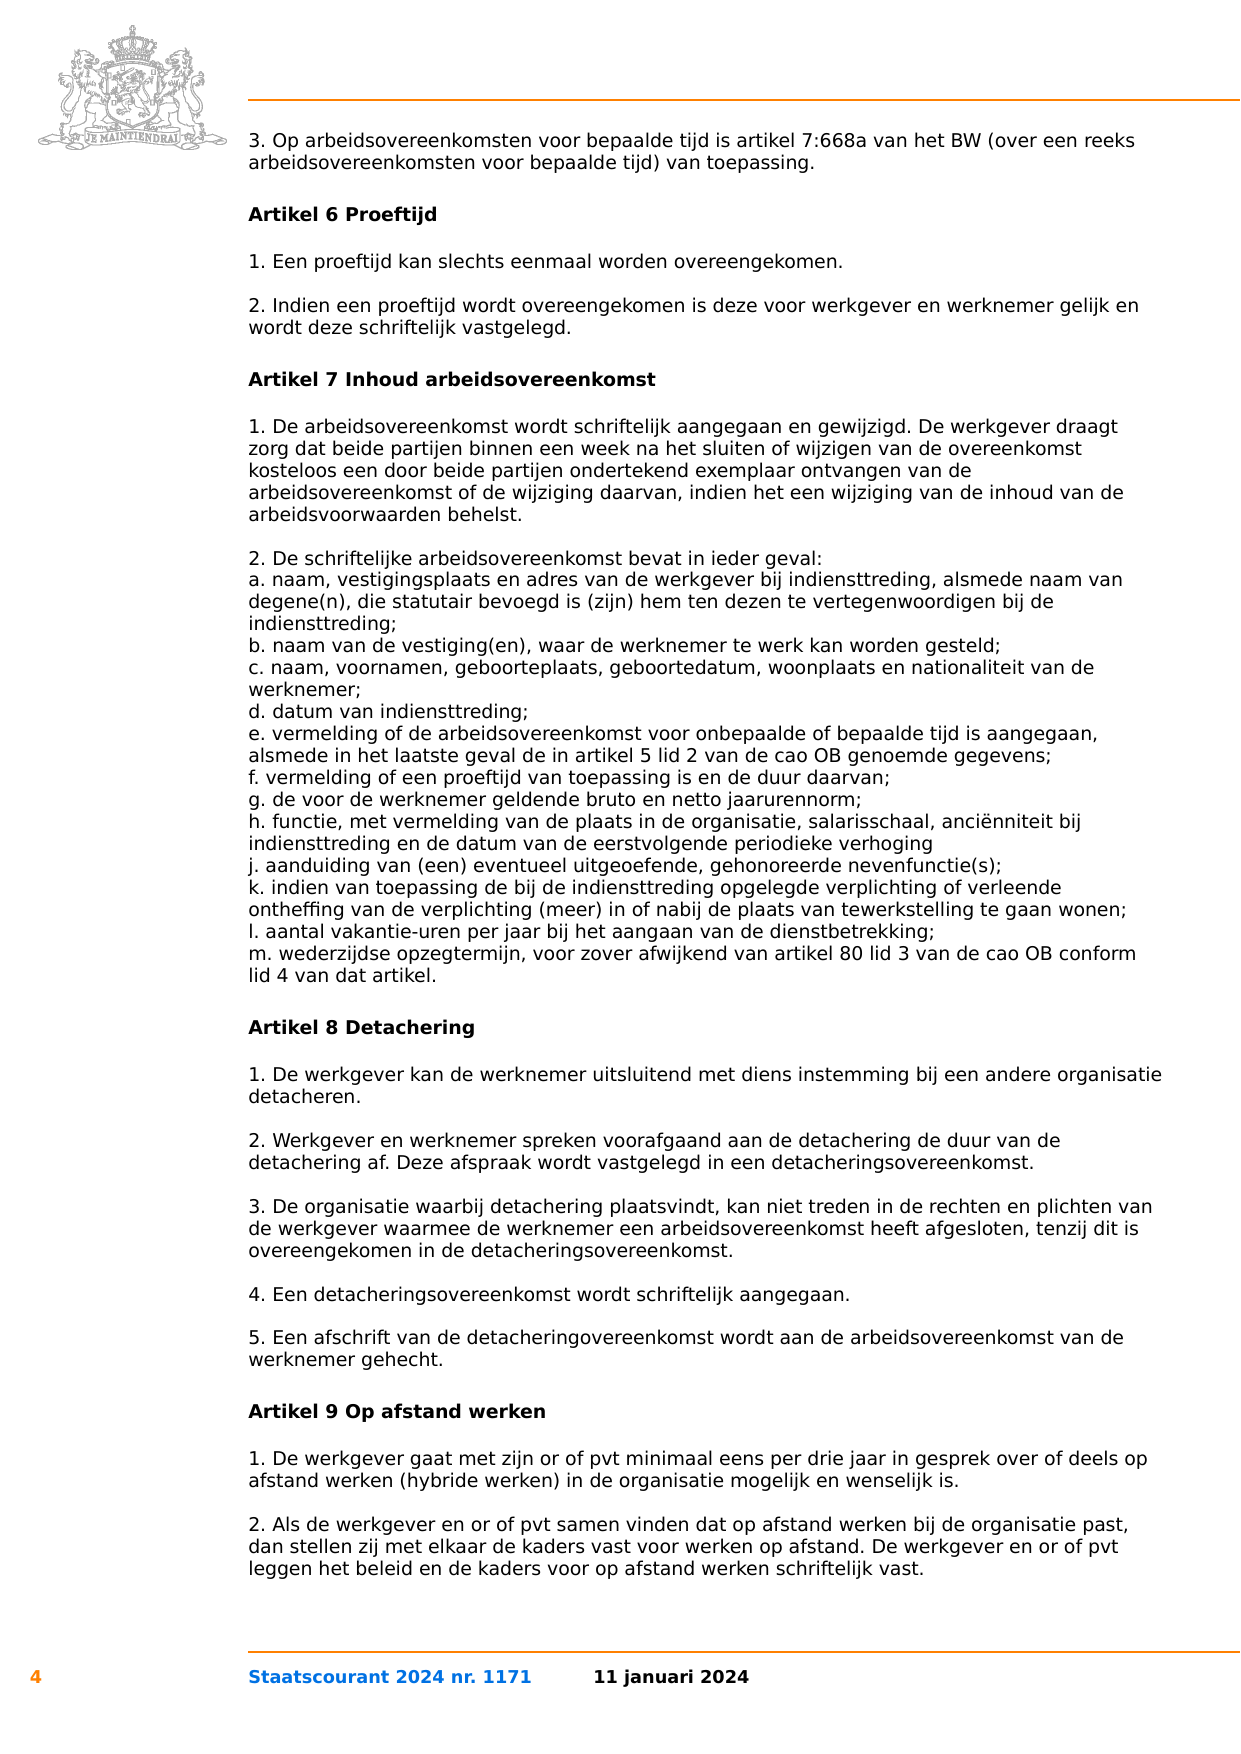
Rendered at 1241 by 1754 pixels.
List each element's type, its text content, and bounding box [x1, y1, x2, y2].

text 2. Indien een proeftijd wordt overeengekomen is deze voor werkgever en werknemer gelijk en wordt deze schriftelijk vastgelegd. [248, 295, 1163, 339]
text 3. Op arbeidsovereenkomsten voor bepaalde tijd is artikel 7:668a van het BW (over een reeks arbeidsovereenkomsten voor bepaalde tijd) van toepassing. [248, 130, 1163, 174]
text 2. Werkgever en werknemer spreken voorafgaand aan de detachering de duur van de detachering af. Deze afspraak wordt vastgelegd in een detacheringsovereenkomst. [248, 1130, 1163, 1174]
text c. naam, voornamen, geboorteplaats, geboortedatum, woonplaats en nationaliteit van de werknemer; [248, 657, 1163, 701]
text j. aanduiding van (een) eventueel uitgeoefende, gehonoreerde nevenfunctie(s); [248, 855, 1163, 877]
text b. naam van de vestiging(en), waar de werknemer te werk kan worden gesteld; [248, 635, 1163, 657]
text a. naam, vestigingsplaats en adres van de werkgever bij indiensttreding, alsmede naam van degene(n), die statutair bevoegd is (zijn) hem ten dezen te vertegenwoordigen bij de indiensttreding; [248, 569, 1163, 635]
text 1. De werkgever gaat met zijn or of pvt minimaal eens per drie jaar in gesprek over of deels op afstand werken (hybride werken) in de organisatie mogelijk en wenselijk is. [248, 1448, 1163, 1492]
subtitle Artikel 8 Detachering [248, 1017, 1163, 1039]
text 1. Een proeftijd kan slechts eenmaal worden overeengekomen. [248, 251, 1163, 273]
subtitle Artikel 9 Op afstand werken [248, 1401, 1163, 1423]
text 3. De organisatie waarbij detachering plaatsvindt, kan niet treden in de rechten en plichten van de werkgever waarmee de werknemer een arbeidsovereenkomst heeft afgesloten, tenzij dit is overeengekomen in de detacheringsovereenkomst. [248, 1196, 1163, 1262]
text 2. De schriftelijke arbeidsovereenkomst bevat in ieder geval: [248, 547, 1163, 569]
text f. vermelding of een proeftijd van toepassing is en de duur daarvan; [248, 767, 1163, 789]
text l. aantal vakantie-uren per jaar bij het aangaan van de dienstbetrekking; [248, 921, 1163, 943]
subtitle Artikel 6 Proeftijd [248, 204, 1163, 226]
text m. wederzijdse opzegtermijn, voor zover afwijkend van artikel 80 lid 3 van de cao OB conform lid 4 van dat artikel. [248, 943, 1163, 987]
text 4. Een detacheringsovereenkomst wordt schriftelijk aangegaan. [248, 1283, 1163, 1305]
text h. functie, met vermelding van de plaats in de organisatie, salarisschaal, anciënniteit bij indiensttreding en de datum van de eerstvolgende periodieke verhoging [248, 811, 1163, 855]
text 5. Een afschrift van de detacheringovereenkomst wordt aan de arbeidsovereenkomst van de werknemer gehecht. [248, 1327, 1163, 1371]
text 1. De arbeidsovereenkomst wordt schriftelijk aangegaan en gewijzigd. De werkgever draagt zorg dat beide partijen binnen een week na het sluiten of wijzigen van de overeenkomst kosteloos een door beide partijen ondertekend exemplaar ontvangen van de arbeidsovereenkomst of de wijziging daarvan, indien het een wijziging van de inhoud van de arbeidsvoorwaarden behelst. [248, 416, 1163, 526]
text e. vermelding of de arbeidsovereenkomst voor onbepaalde of bepaalde tijd is aangegaan, alsmede in het laatste geval de in artikel 5 lid 2 van de cao OB genoemde gegevens; [248, 723, 1163, 767]
text 1. De werkgever kan de werknemer uitsluitend met diens instemming bij een andere organisatie detacheren. [248, 1064, 1163, 1108]
subtitle Artikel 7 Inhoud arbeidsovereenkomst [248, 369, 1163, 391]
text 2. Als de werkgever en or of pvt samen vinden dat op afstand werken bij de organisatie past, dan stellen zij met elkaar de kaders vast voor werken op afstand. De werkgever en or of pvt leggen het beleid en de kaders voor op afstand werken schriftelijk vast. [248, 1514, 1163, 1580]
text k. indien van toepassing de bij de indiensttreding opgelegde verplichting of verleende ontheffing van de verplichting (meer) in of nabij de plaats van tewerkstelling te gaan wonen; [248, 877, 1163, 921]
picture [38, 25, 227, 150]
text d. datum van indiensttreding; [248, 701, 1163, 723]
text g. de voor de werknemer geldende bruto en netto jaarurennorm; [248, 789, 1163, 811]
